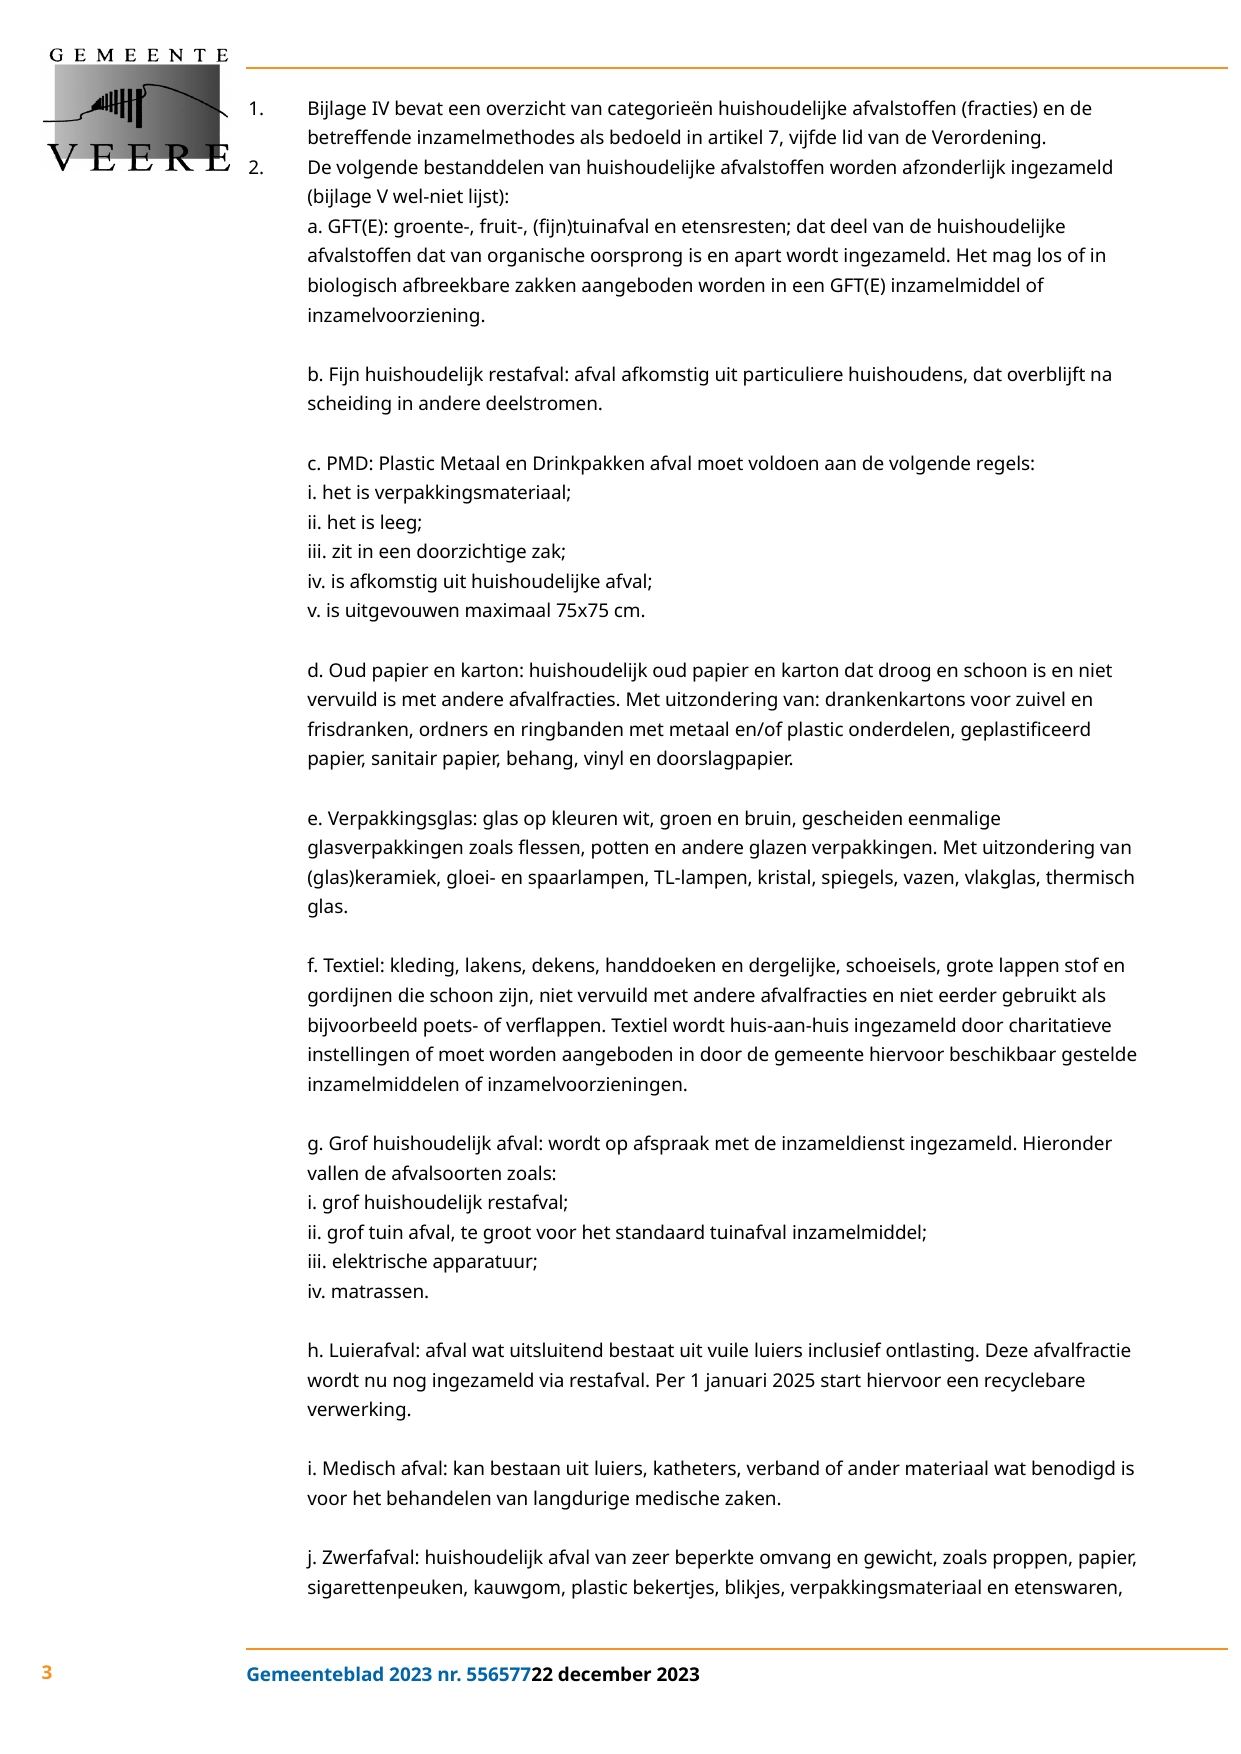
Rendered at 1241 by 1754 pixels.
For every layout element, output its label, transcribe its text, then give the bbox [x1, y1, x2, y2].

list j. Zwerfafval: huishoudelijk afval van zeer beperkte omvang en gewicht, zoals proppen, papier, sigarettenpeuken, kauwgom, plastic bekertjes, blikjes, verpakkingsmateriaal en etenswaren, [248, 1544, 1152, 1600]
list Bijlage IV bevat een overzicht van categorieën huishoudelijke afvalstoffen (fracties) en de betreffende inzamelmethodes als bedoeld in artikel 7, vijfde lid van de Verordening. [248, 95, 1152, 150]
picture [41, 47, 231, 172]
list ii. het is leeg; [248, 509, 1152, 535]
list ii. grof tuin afval, te groot voor het standaard tuinafval inzamelmiddel; [248, 1219, 1152, 1245]
list e. Verpakkingsglas: glas op kleuren wit, groen en bruin, gescheiden eenmalige glasverpakkingen zoals flessen, potten en andere glazen verpakkingen. Met uitzondering van (glas)keramiek, gloei- en spaarlampen, TL-lampen, kristal, spiegels, vazen, vlakglas, thermisch glas. [248, 805, 1152, 919]
list b. Fijn huishoudelijk restafval: afval afkomstig uit particuliere huishoudens, dat overblijft na scheiding in andere deelstromen. [248, 361, 1152, 416]
list iii. elektrische apparatuur; [248, 1248, 1152, 1274]
list g. Grof huishoudelijk afval: wordt op afspraak met de inzameldienst ingezameld. Hieronder vallen de afvalsoorten zoals: [248, 1130, 1152, 1186]
list c. PMD: Plastic Metaal en Drinkpakken afval moet voldoen aan de volgende regels: [248, 450, 1152, 476]
list De volgende bestanddelen van huishoudelijke afvalstoffen worden afzonderlijk ingezameld (bijlage V wel-niet lijst): [248, 154, 1152, 209]
list iv. matrassen. [248, 1278, 1152, 1304]
list iv. is afkomstig uit huishoudelijke afval; [248, 568, 1152, 594]
list i. het is verpakkingsmateriaal; [248, 479, 1152, 505]
list h. Luierafval: afval wat uitsluitend bestaat uit vuile luiers inclusief ontlasting. Deze afvalfractie wordt nu nog ingezameld via restafval. Per 1 januari 2025 start hiervoor een recyclebare verwerking. [248, 1337, 1152, 1422]
list i. grof huishoudelijk restafval; [248, 1189, 1152, 1215]
list f. Textiel: kleding, lakens, dekens, handdoeken en dergelijke, schoeisels, grote lappen stof en gordijnen die schoon zijn, niet vervuild met andere afvalfracties en niet eerder gebruikt als bijvoorbeeld poets- of verflappen. Textiel wordt huis-aan-huis ingezameld door charitatieve instellingen of moet worden aangeboden in door de gemeente hiervoor beschikbaar gestelde inzamelmiddelen of inzamelvoorzieningen. [248, 953, 1152, 1097]
list i. Medisch afval: kan bestaan uit luiers, katheters, verband of ander materiaal wat benodigd is voor het behandelen van langdurige medische zaken. [248, 1456, 1152, 1511]
list d. Oud papier en karton: huishoudelijk oud papier en karton dat droog en schoon is en niet vervuild is met andere afvalfracties. Met uitzondering van: drankenkartons voor zuivel en frisdranken, ordners en ringbanden met metaal en/of plastic onderdelen, geplastificeerd papier, sanitair papier, behang, vinyl en doorslagpapier. [248, 657, 1152, 771]
list a. GFT(E): groente-, fruit-, (fijn)tuinafval en etensresten; dat deel van de huishoudelijke afvalstoffen dat van organische oorsprong is en apart wordt ingezameld. Het mag los of in biologisch afbreekbare zakken aangeboden worden in een GFT(E) inzamelmiddel of inzamelvoorziening. [248, 213, 1152, 328]
list iii. zit in een doorzichtige zak; [248, 538, 1152, 564]
list v. is uitgevouwen maximaal 75x75 cm. [248, 598, 1152, 623]
